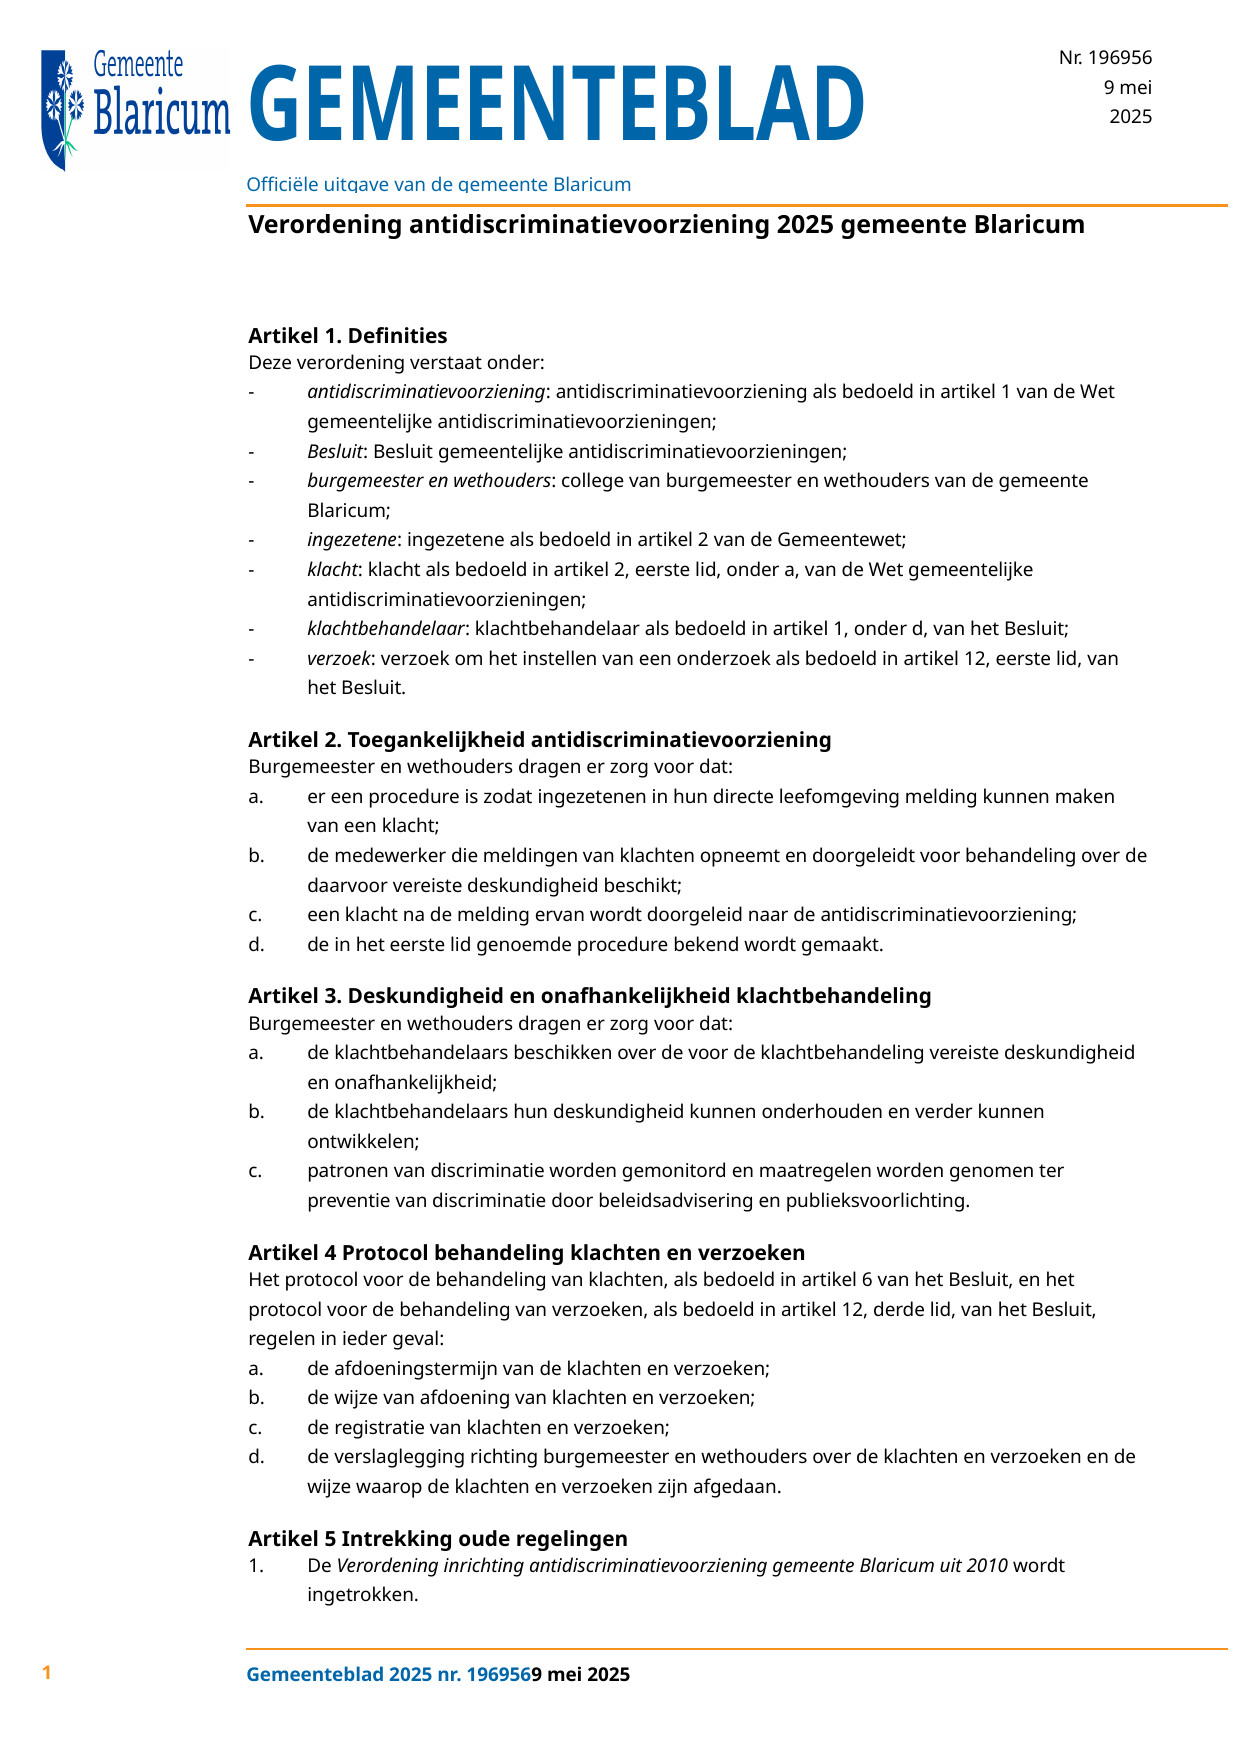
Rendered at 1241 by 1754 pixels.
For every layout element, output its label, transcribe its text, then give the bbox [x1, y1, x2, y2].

list de verslaglegging richting burgemeester en wethouders over de klachten en verzoeken en de wijze waarop de klachten en verzoeken zijn afgedaan. [248, 1444, 1152, 1499]
text Artikel 2. Toegankelijkheid antidiscriminatievoorziening [248, 725, 1152, 753]
text Het protocol voor de behandeling van klachten, als bedoeld in artikel 6 van het Besluit, en het protocol voor de behandeling van verzoeken, als bedoeld in artikel 12, derde lid, van het Besluit, regelen in ieder geval: [248, 1266, 1152, 1351]
list de in het eerste lid genoemde procedure bekend wordt gemaakt. [248, 931, 1152, 957]
list antidiscriminatievoorziening: antidiscriminatievoorziening als bedoeld in artikel 1 van de Wet gemeentelijke antidiscriminatievoorzieningen; [248, 379, 1152, 434]
list burgemeester en wethouders: college van burgemeester en wethouders van de gemeente Blaricum; [248, 467, 1152, 523]
list verzoek: verzoek om het instellen van een onderzoek als bedoeld in artikel 12, eerste lid, van het Besluit. [248, 645, 1152, 700]
list de medewerker die meldingen van klachten opneemt en doorgeleidt voor behandeling over de daarvoor vereiste deskundigheid beschikt; [248, 842, 1152, 897]
text Deze verordening verstaat onder: [248, 349, 1152, 375]
text Artikel 5 Intrekking oude regelingen [248, 1524, 1152, 1552]
text Artikel 3. Deskundigheid en onafhankelijkheid klachtbehandeling [248, 981, 1152, 1010]
list de klachtbehandelaars beschikken over de voor de klachtbehandeling vereiste deskundigheid en onafhankelijkheid; [248, 1039, 1152, 1095]
list de afdoeningstermijn van de klachten en verzoeken; [248, 1355, 1152, 1381]
text Artikel 1. Definities [248, 321, 1152, 349]
list er een procedure is zodat ingezetenen in hun directe leefomgeving melding kunnen maken van een klacht; [248, 783, 1152, 838]
text Verordening antidiscriminatievoorziening 2025 gemeente Blaricum [248, 207, 1152, 241]
list de wijze van afdoening van klachten en verzoeken; [248, 1384, 1152, 1410]
picture [41, 47, 231, 172]
list de klachtbehandelaars hun deskundigheid kunnen onderhouden en verder kunnen ontwikkelen; [248, 1098, 1152, 1154]
text Burgemeester en wethouders dragen er zorg voor dat: [248, 753, 1152, 779]
list de registratie van klachten en verzoeken; [248, 1414, 1152, 1440]
list Besluit: Besluit gemeentelijke antidiscriminatievoorzieningen; [248, 438, 1152, 464]
text Burgemeester en wethouders dragen er zorg voor dat: [248, 1010, 1152, 1036]
list De Verordening inrichting antidiscriminatievoorziening gemeente Blaricum uit 2010 wordt ingetrokken. [248, 1552, 1152, 1607]
list ingezetene: ingezetene als bedoeld in artikel 2 van de Gemeentewet; [248, 527, 1152, 552]
text Artikel 4 Protocol behandeling klachten en verzoeken [248, 1238, 1152, 1266]
list patronen van discriminatie worden gemonitord en maatregelen worden genomen ter preventie van discriminatie door beleidsadvisering en publieksvoorlichting. [248, 1158, 1152, 1213]
list een klacht na de melding ervan wordt doorgeleid naar de antidiscriminatievoorziening; [248, 901, 1152, 927]
list klacht: klacht als bedoeld in artikel 2, eerste lid, onder a, van de Wet gemeentelijke antidiscriminatievoorzieningen; [248, 556, 1152, 612]
list klachtbehandelaar: klachtbehandelaar als bedoeld in artikel 1, onder d, van het Besluit; [248, 615, 1152, 641]
